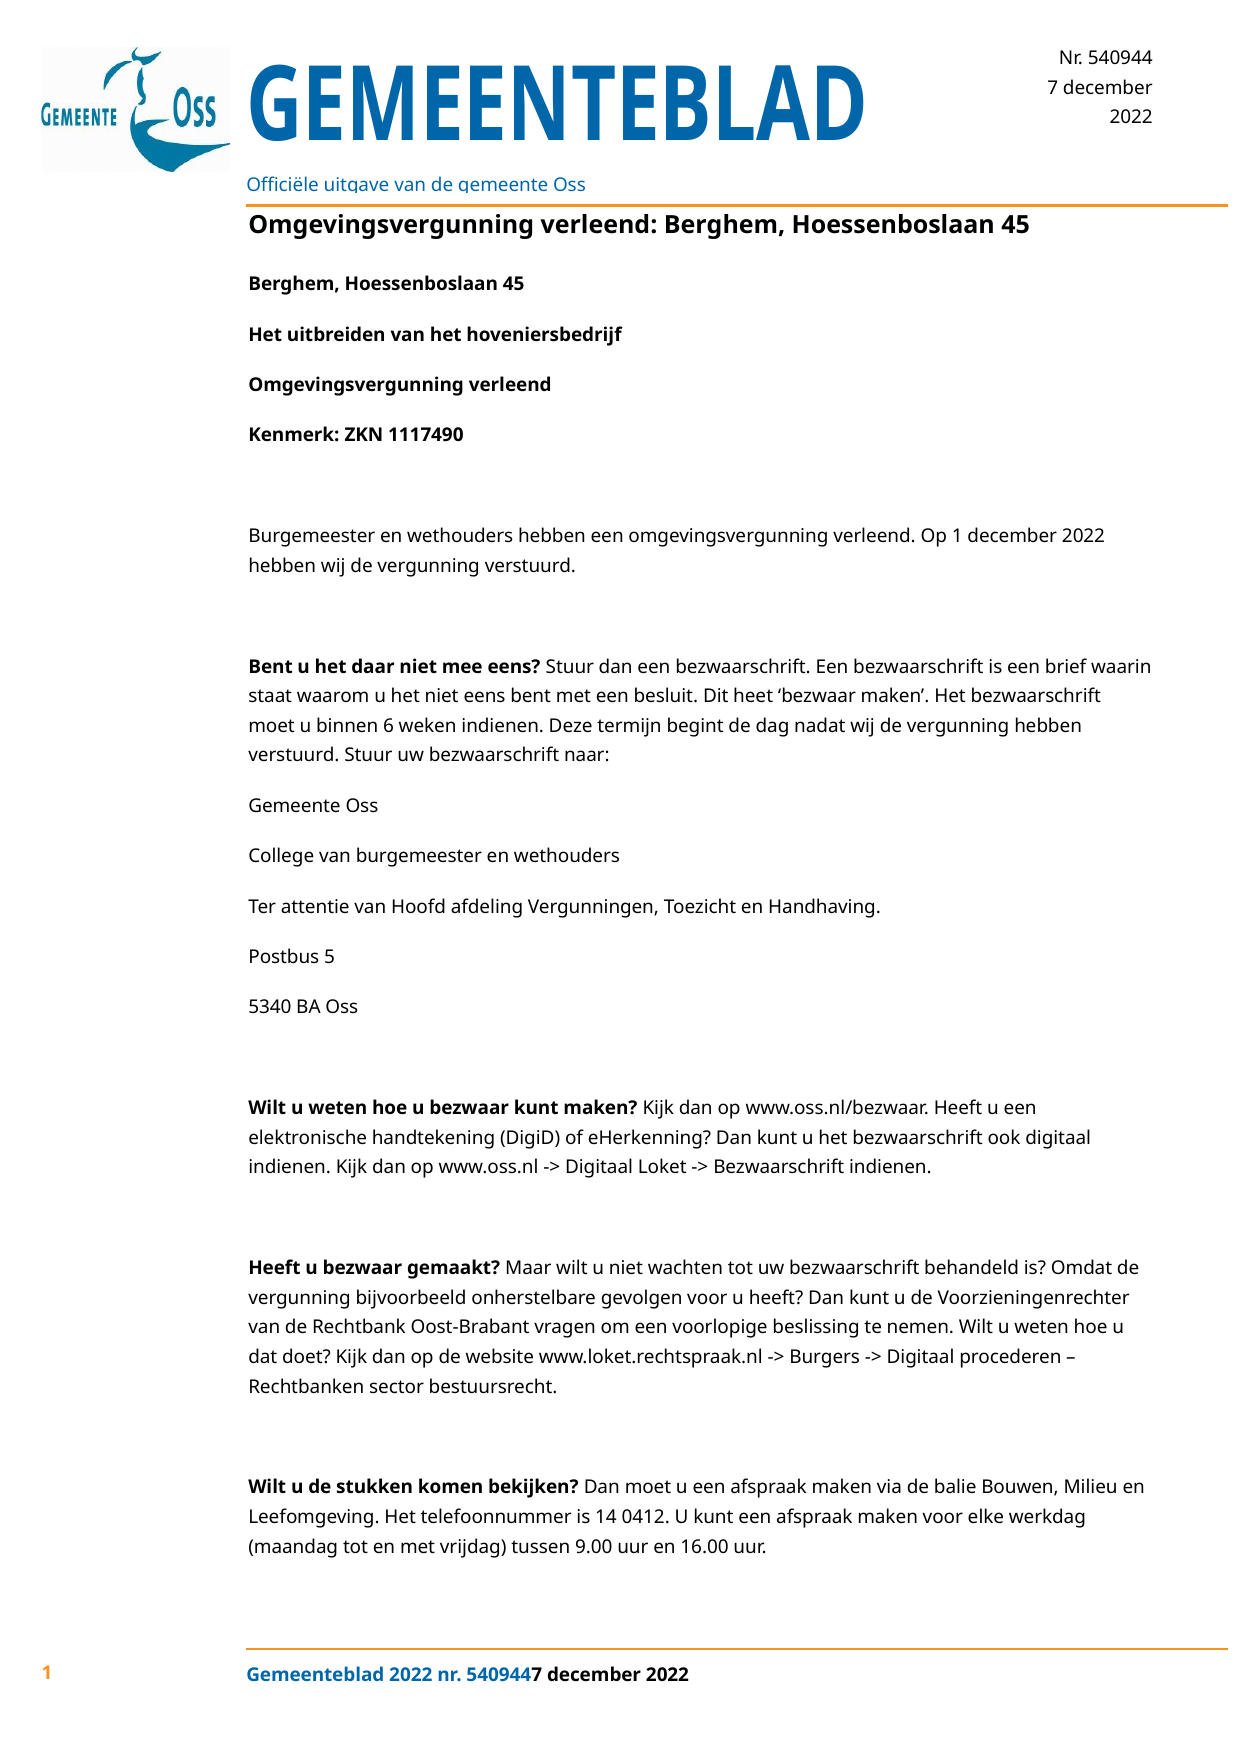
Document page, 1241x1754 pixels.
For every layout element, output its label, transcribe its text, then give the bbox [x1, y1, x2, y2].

text Postbus 5 [248, 943, 1152, 969]
text Heeft u bezwaar gemaakt? Maar wilt u niet wachten tot uw bezwaarschrift behandeld is? Omdat de vergunning bijvoorbeeld onherstelbare gevolgen voor u heeft? Dan kunt u de Voorzieningenrechter van de Rechtbank Oost-Brabant vragen om een voorlopige beslissing te nemen. Wilt u weten hoe u dat doet? Kijk dan op de website www.loket.rechtspraak.nl -> Burgers -> Digitaal procederen – Rechtbanken sector bestuursrecht. [248, 1254, 1152, 1398]
text Het uitbreiden van het hoveniersbedrijf [248, 321, 1152, 346]
text Ter attentie van Hoofd afdeling Vergunningen, Toezicht en Handhaving. [248, 893, 1152, 918]
text Kenmerk: ZKN 1117490 [248, 422, 1152, 447]
text 5340 BA Oss [248, 994, 1152, 1019]
text Wilt u weten hoe u bezwaar kunt maken? Kijk dan op www.oss.nl/bezwaar. Heeft u een elektronische handtekening (DigiD) of eHerkenning? Dan kunt u het bezwaarschrift ook digitaal indienen. Kijk dan op www.oss.nl -> Digitaal Loket -> Bezwaarschrift indienen. [248, 1094, 1152, 1179]
text Berghem, Hoessenboslaan 45 [248, 270, 1152, 296]
text Gemeente Oss [248, 792, 1152, 818]
text Omgevingsvergunning verleend [248, 371, 1152, 397]
text Bent u het daar niet mee eens? Stuur dan een bezwaarschrift. Een bezwaarschrift is een brief waarin staat waarom u het niet eens bent met een besluit. Dit heet ‘bezwaar maken’. Het bezwaarschrift moet u binnen 6 weken indienen. Deze termijn begint de dag nadat wij de vergunning hebben verstuurd. Stuur uw bezwaarschrift naar: [248, 653, 1152, 767]
text Omgevingsvergunning verleend: Berghem, Hoessenboslaan 45 [248, 207, 1152, 241]
text College van burgemeester en wethouders [248, 842, 1152, 868]
text Burgemeester en wethouders hebben een omgevingsvergunning verleend. Op 1 december 2022 hebben wij de vergunning verstuurd. [248, 522, 1152, 578]
picture [41, 47, 231, 172]
text Wilt u de stukken komen bekijken? Dan moet u een afspraak maken via de balie Bouwen, Milieu en Leefomgeving. Het telefoonnummer is 14 0412. U kunt een afspraak maken voor elke werkdag (maandag tot en met vrijdag) tussen 9.00 uur en 16.00 uur. [248, 1474, 1152, 1558]
